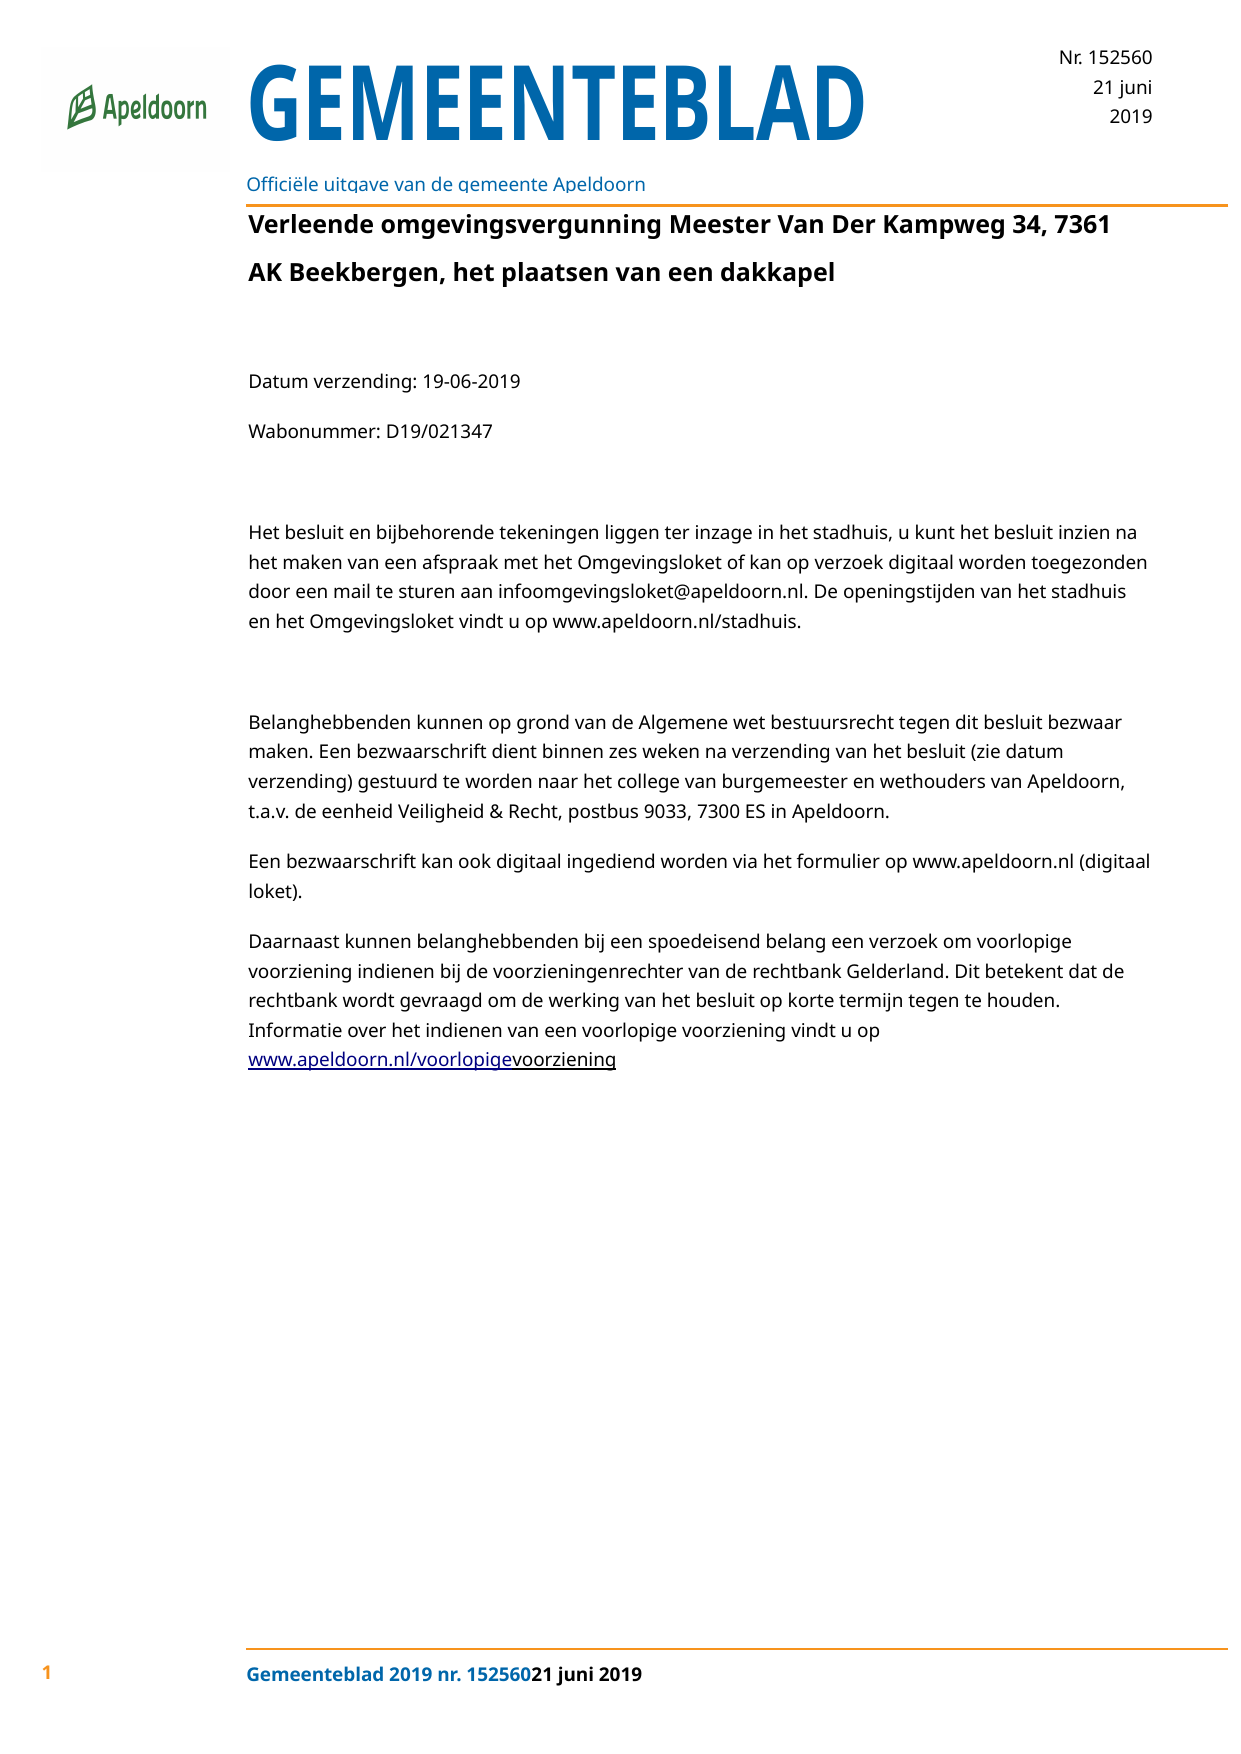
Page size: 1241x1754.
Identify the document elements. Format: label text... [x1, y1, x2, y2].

text Daarnaast kunnen belanghebbenden bij een spoedeisend belang een verzoek om voorlopige voorziening indienen bij de voorzieningenrechter van de rechtbank Gelderland. Dit betekent dat de rechtbank wordt gevraagd om de werking van het besluit op korte termijn tegen te houden. Informatie over het indienen van een voorlopige voorziening vindt u op www.apeldoorn.nl/voorlopigevoorziening [248, 928, 1152, 1072]
text Verleende omgevingsvergunning Meester Van Der Kampweg 34, 7361 AK Beekbergen, het plaatsen van een dakkapel [248, 207, 1152, 288]
text Datum verzending: 19-06-2019 [248, 368, 1152, 394]
text Het besluit en bijbehorende tekeningen liggen ter inzage in het stadhuis, u kunt het besluit inzien na het maken van een afspraak met het Omgevingsloket of kan op verzoek digitaal worden toegezonden door een mail te sturen aan infoomgevingsloket@apeldoorn.nl. De openingstijden van het stadhuis en het Omgevingsloket vindt u op www.apeldoorn.nl/stadhuis. [248, 519, 1152, 634]
text Wabonummer: D19/021347 [248, 419, 1152, 444]
picture [41, 47, 231, 172]
text Belanghebbenden kunnen op grond van de Algemene wet bestuursrecht tegen dit besluit bezwaar maken. Een bezwaarschrift dient binnen zes weken na verzending van het besluit (zie datum verzending) gestuurd te worden naar het college van burgemeester en wethouders van Apeldoorn, t.a.v. de eenheid Veiligheid & Recht, postbus 9033, 7300 ES in Apeldoorn. [248, 709, 1152, 824]
text Een bezwaarschrift kan ook digitaal ingediend worden via het formulier op www.apeldoorn.nl (digitaal loket). [248, 848, 1152, 904]
